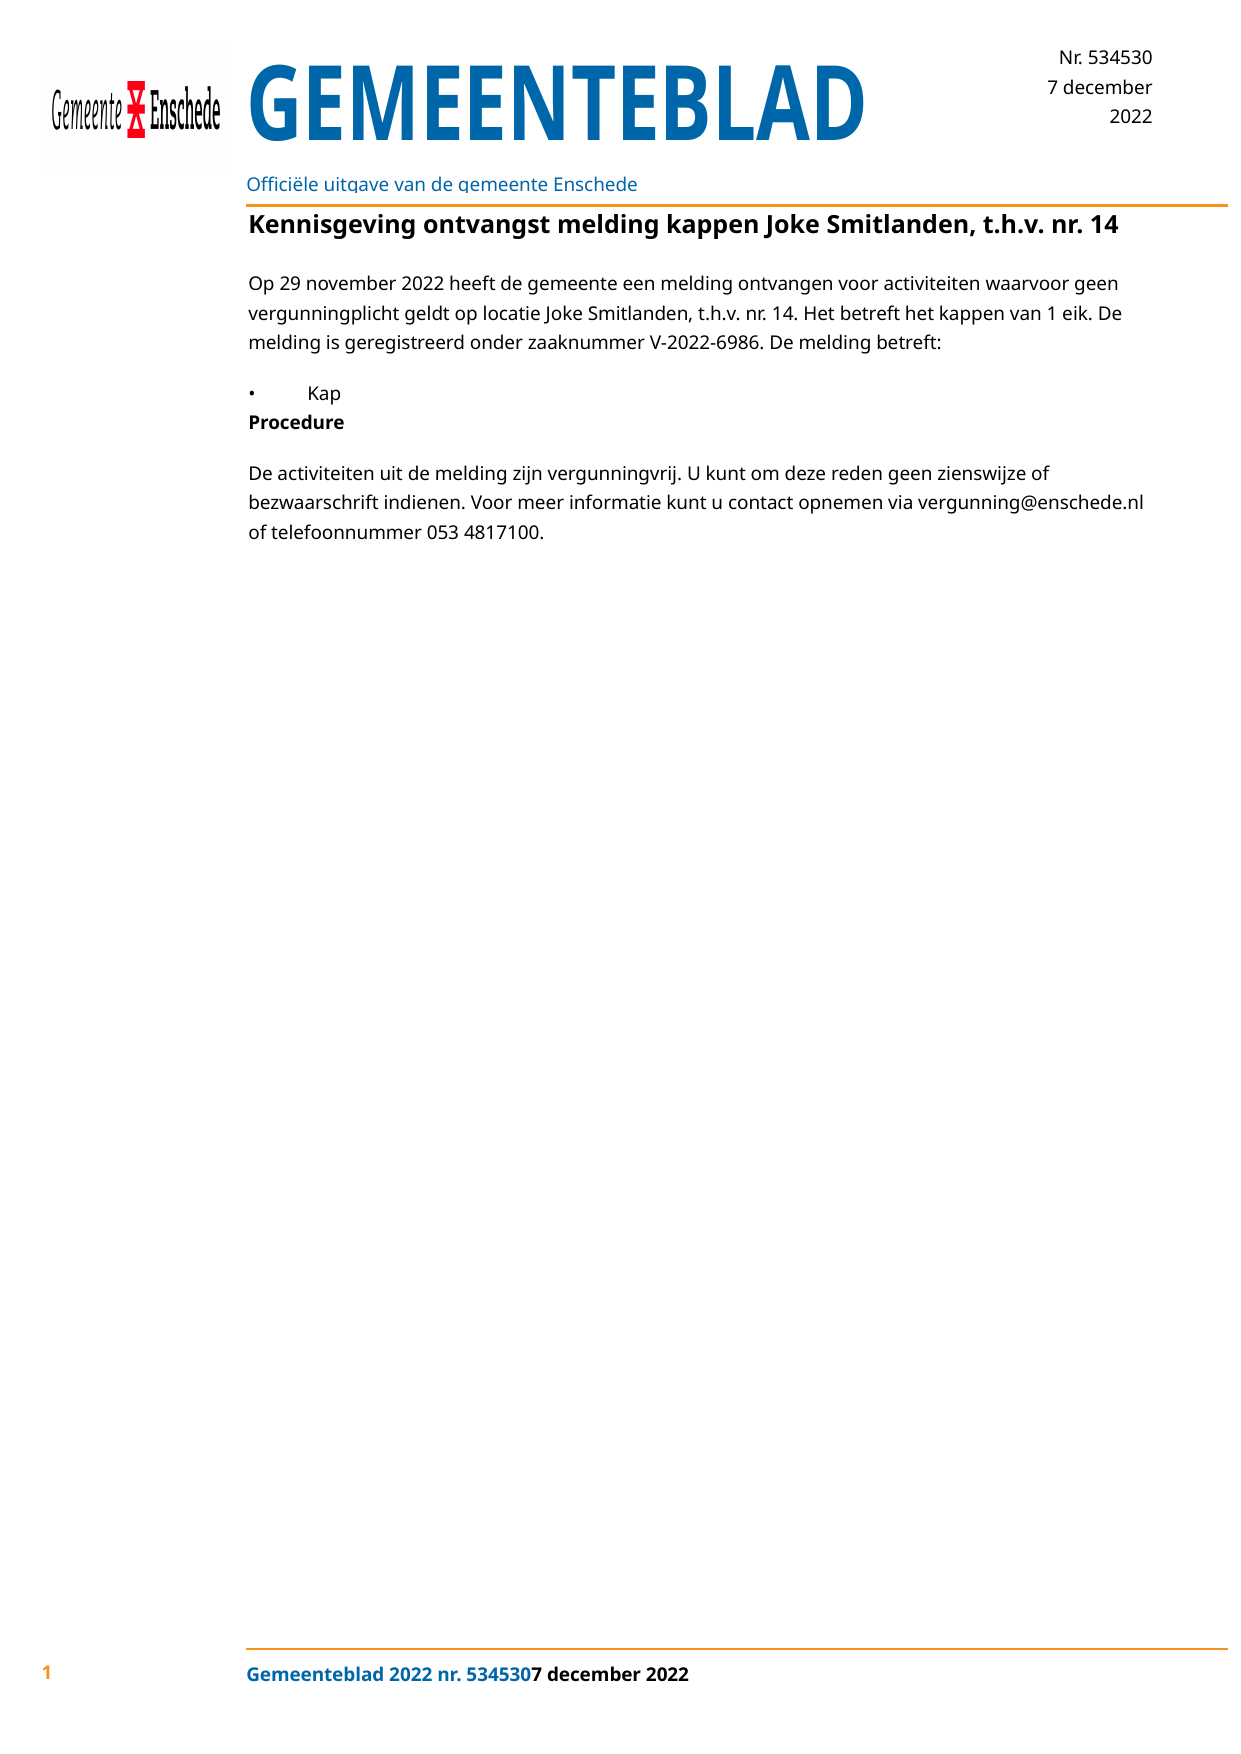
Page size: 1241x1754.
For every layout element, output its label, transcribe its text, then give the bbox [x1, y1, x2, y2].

text Op 29 november 2022 heeft de gemeente een melding ontvangen voor activiteiten waarvoor geen vergunningplicht geldt op locatie Joke Smitlanden, t.h.v. nr. 14. Het betreft het kappen van 1 eik. De melding is geregistreerd onder zaaknummer V-2022-6986. De melding betreft: [248, 270, 1152, 355]
text De activiteiten uit de melding zijn vergunningvrij. U kunt om deze reden geen zienswijze of bezwaarschrift indienen. Voor meer informatie kunt u contact opnemen via vergunning@enschede.nl of telefoonnummer 053 4817100. [248, 460, 1152, 545]
picture [41, 47, 231, 172]
list Kap [248, 380, 1152, 406]
text Kennisgeving ontvangst melding kappen Joke Smitlanden, t.h.v. nr. 14 [248, 207, 1152, 241]
text Procedure [248, 409, 1152, 435]
